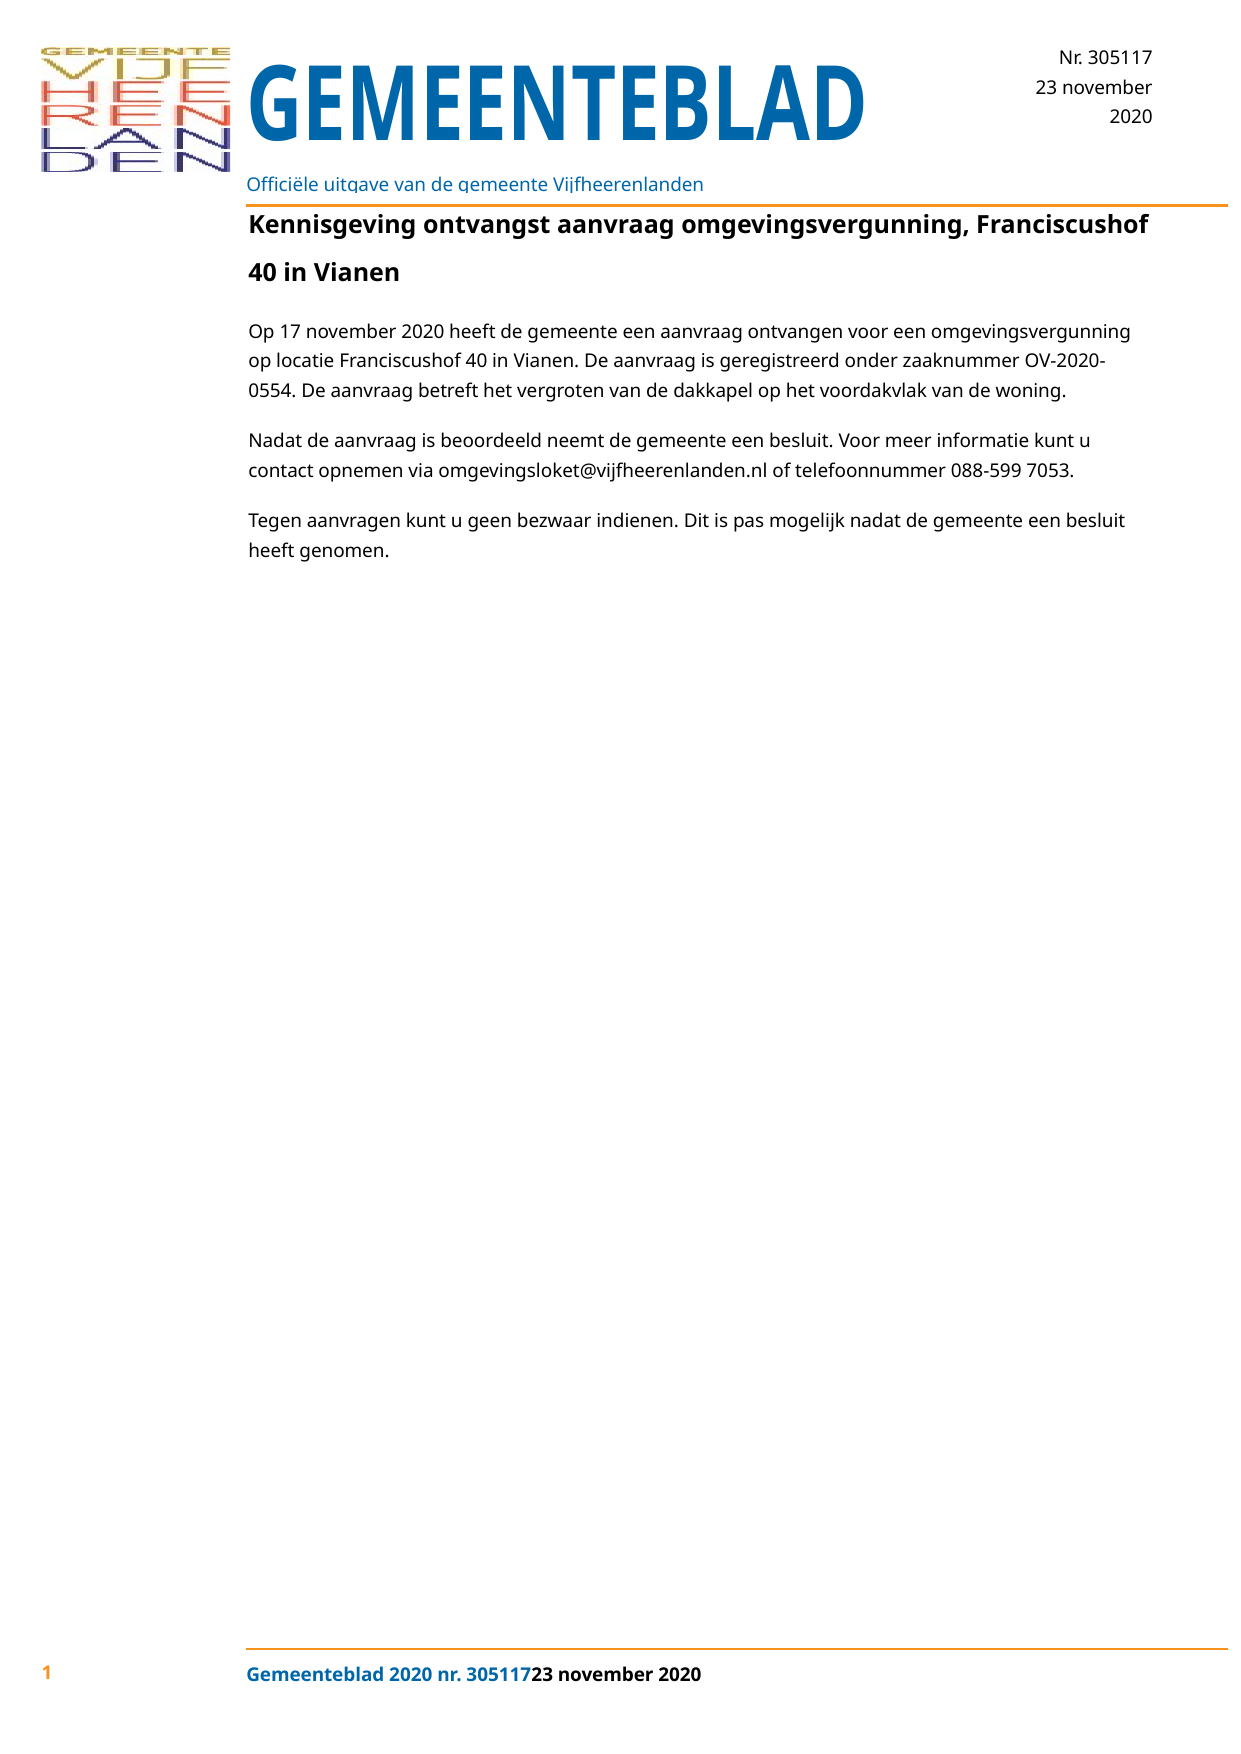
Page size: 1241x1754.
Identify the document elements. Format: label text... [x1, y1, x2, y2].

text Op 17 november 2020 heeft de gemeente een aanvraag ontvangen voor een omgevingsvergunning op locatie Franciscushof 40 in Vianen. De aanvraag is geregistreerd onder zaaknummer OV-2020-0554. De aanvraag betreft het vergroten van de dakkapel op het voordakvlak van de woning. [248, 318, 1152, 403]
text Tegen aanvragen kunt u geen bezwaar indienen. Dit is pas mogelijk nadat de gemeente een besluit heeft genomen. [248, 507, 1152, 563]
picture [41, 47, 231, 172]
text Nadat de aanvraag is beoordeeld neemt de gemeente een besluit. Voor meer informatie kunt u contact opnemen via omgevingsloket@vijfheerenlanden.nl of telefoonnummer 088-599 7053. [248, 427, 1152, 483]
text Kennisgeving ontvangst aanvraag omgevingsvergunning, Franciscushof 40 in Vianen [248, 207, 1152, 288]
